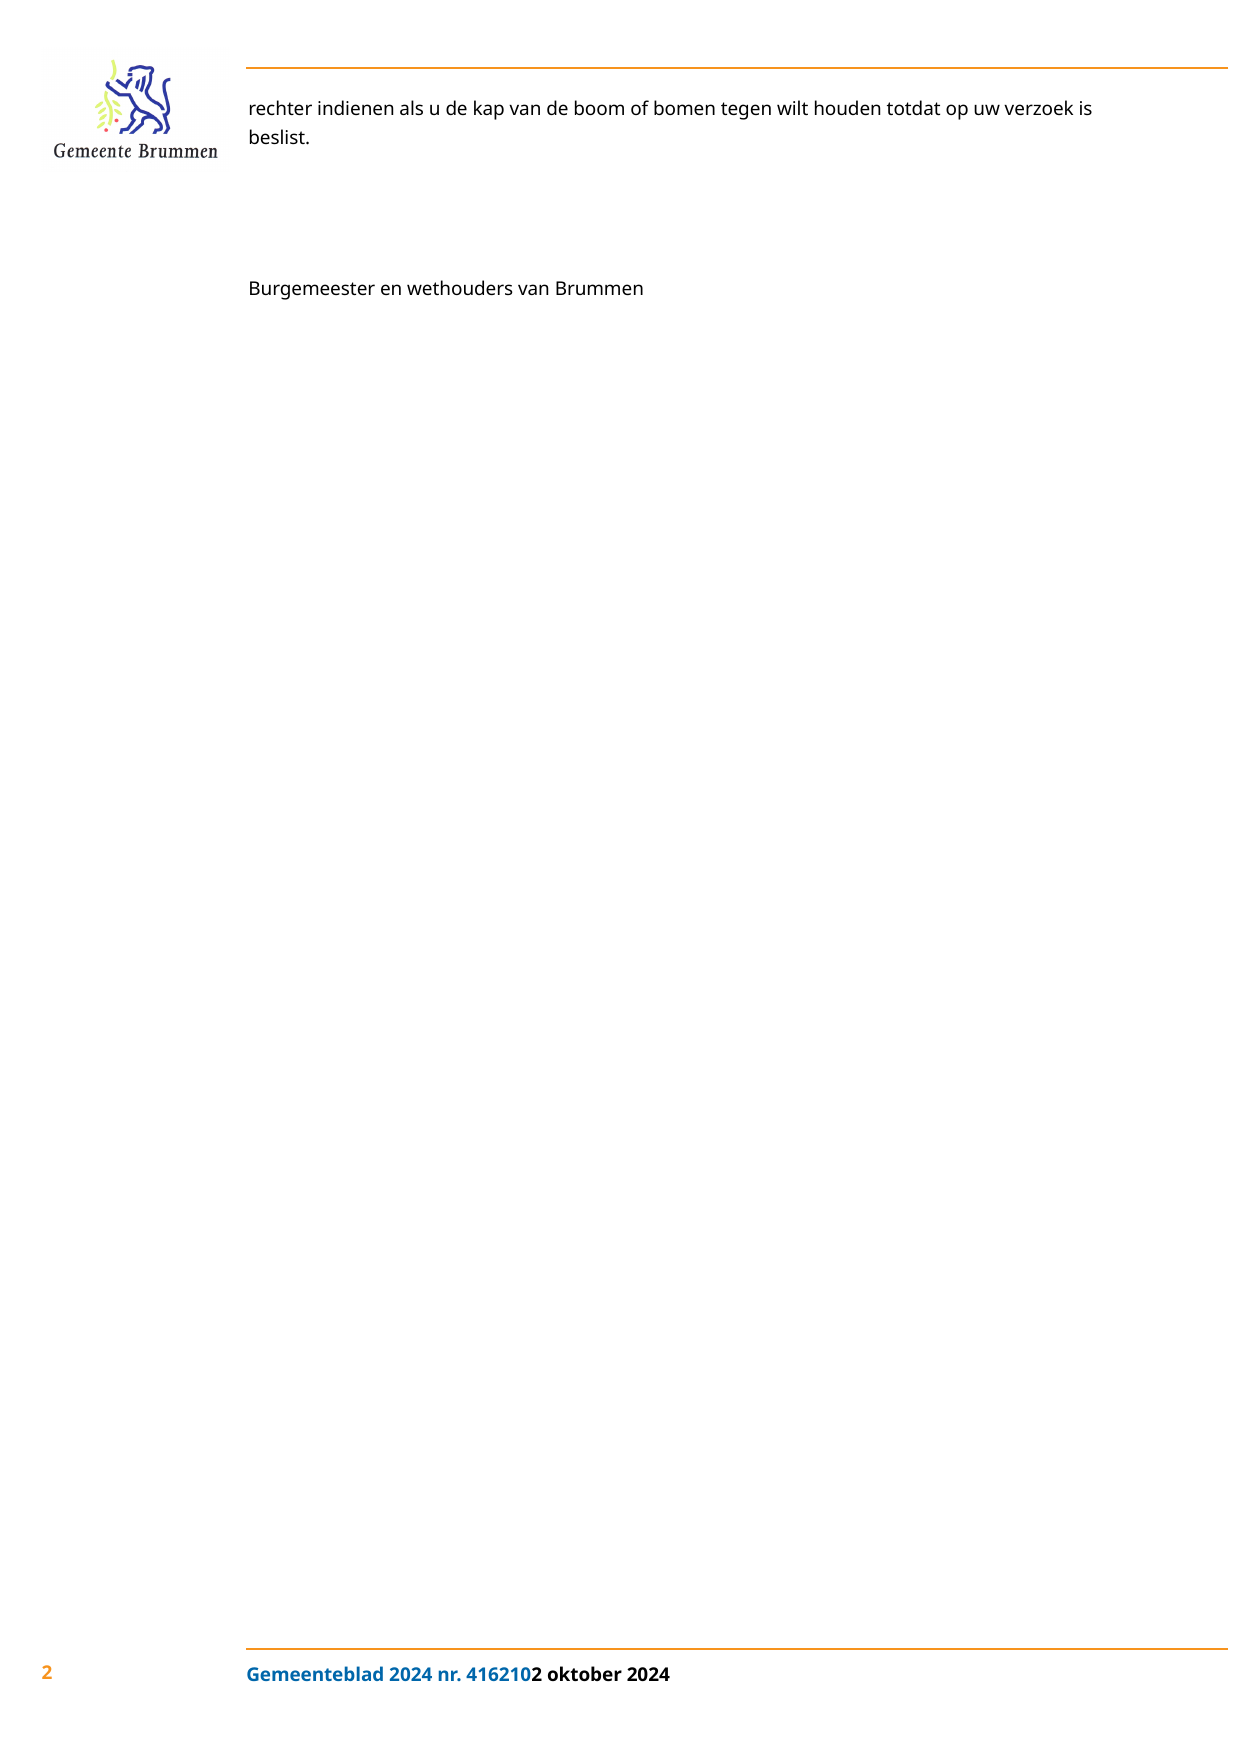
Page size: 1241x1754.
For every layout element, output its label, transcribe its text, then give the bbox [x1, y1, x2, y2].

picture [41, 47, 231, 172]
text Burgemeester en wethouders van Brummen [248, 276, 1152, 301]
text rechter indienen als u de kap van de boom of bomen tegen wilt houden totdat op uw verzoek is beslist. [248, 95, 1152, 150]
